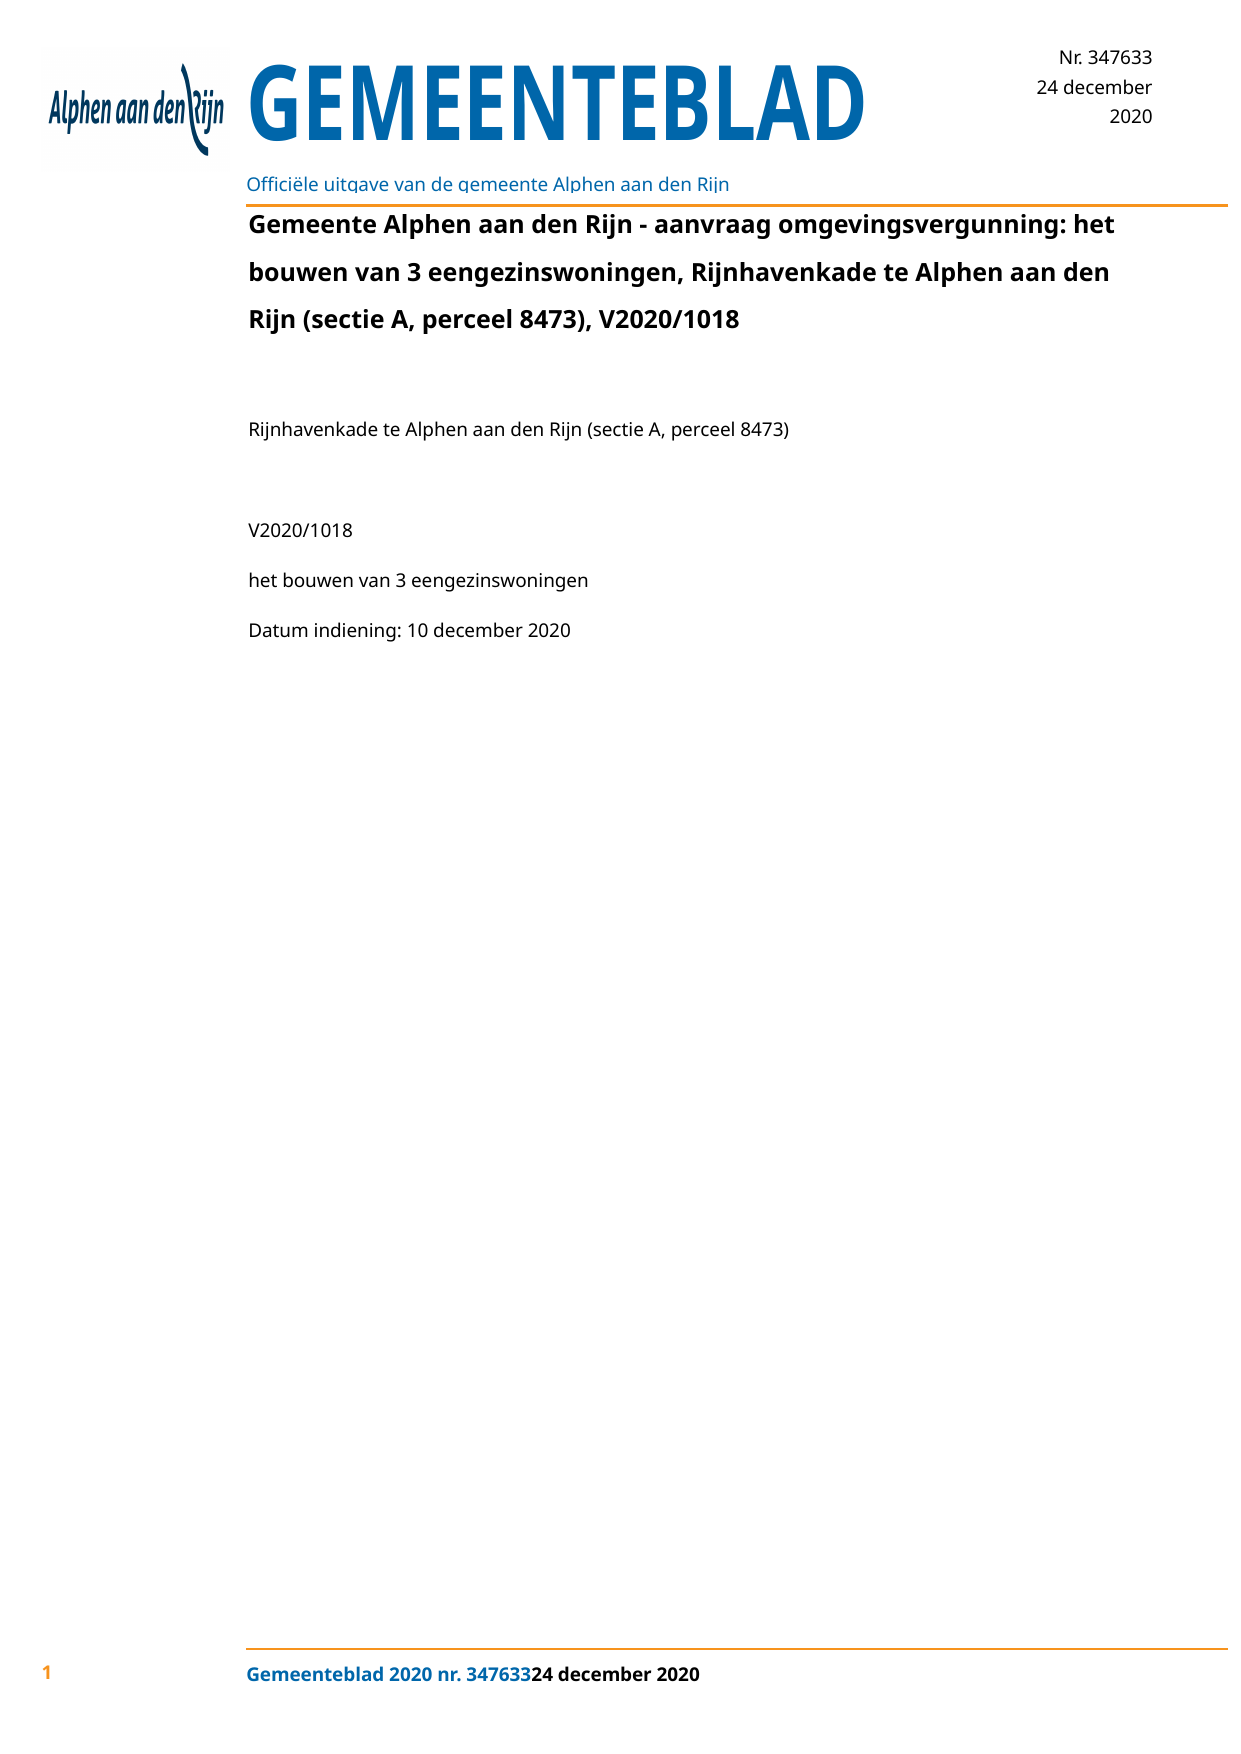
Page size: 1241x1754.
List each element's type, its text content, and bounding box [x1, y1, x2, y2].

text Rijnhavenkade te Alphen aan den Rijn (sectie A, perceel 8473) [248, 416, 1152, 442]
text het bouwen van 3 eengezinswoningen [248, 567, 1152, 593]
text Gemeente Alphen aan den Rijn - aanvraag omgevingsvergunning: het bouwen van 3 eengezinswoningen, Rijnhavenkade te Alphen aan den Rijn (sectie A, perceel 8473), V2020/1018 [248, 207, 1152, 336]
picture [41, 47, 231, 172]
text V2020/1018 [248, 517, 1152, 542]
text Datum indiening: 10 december 2020 [248, 618, 1152, 643]
